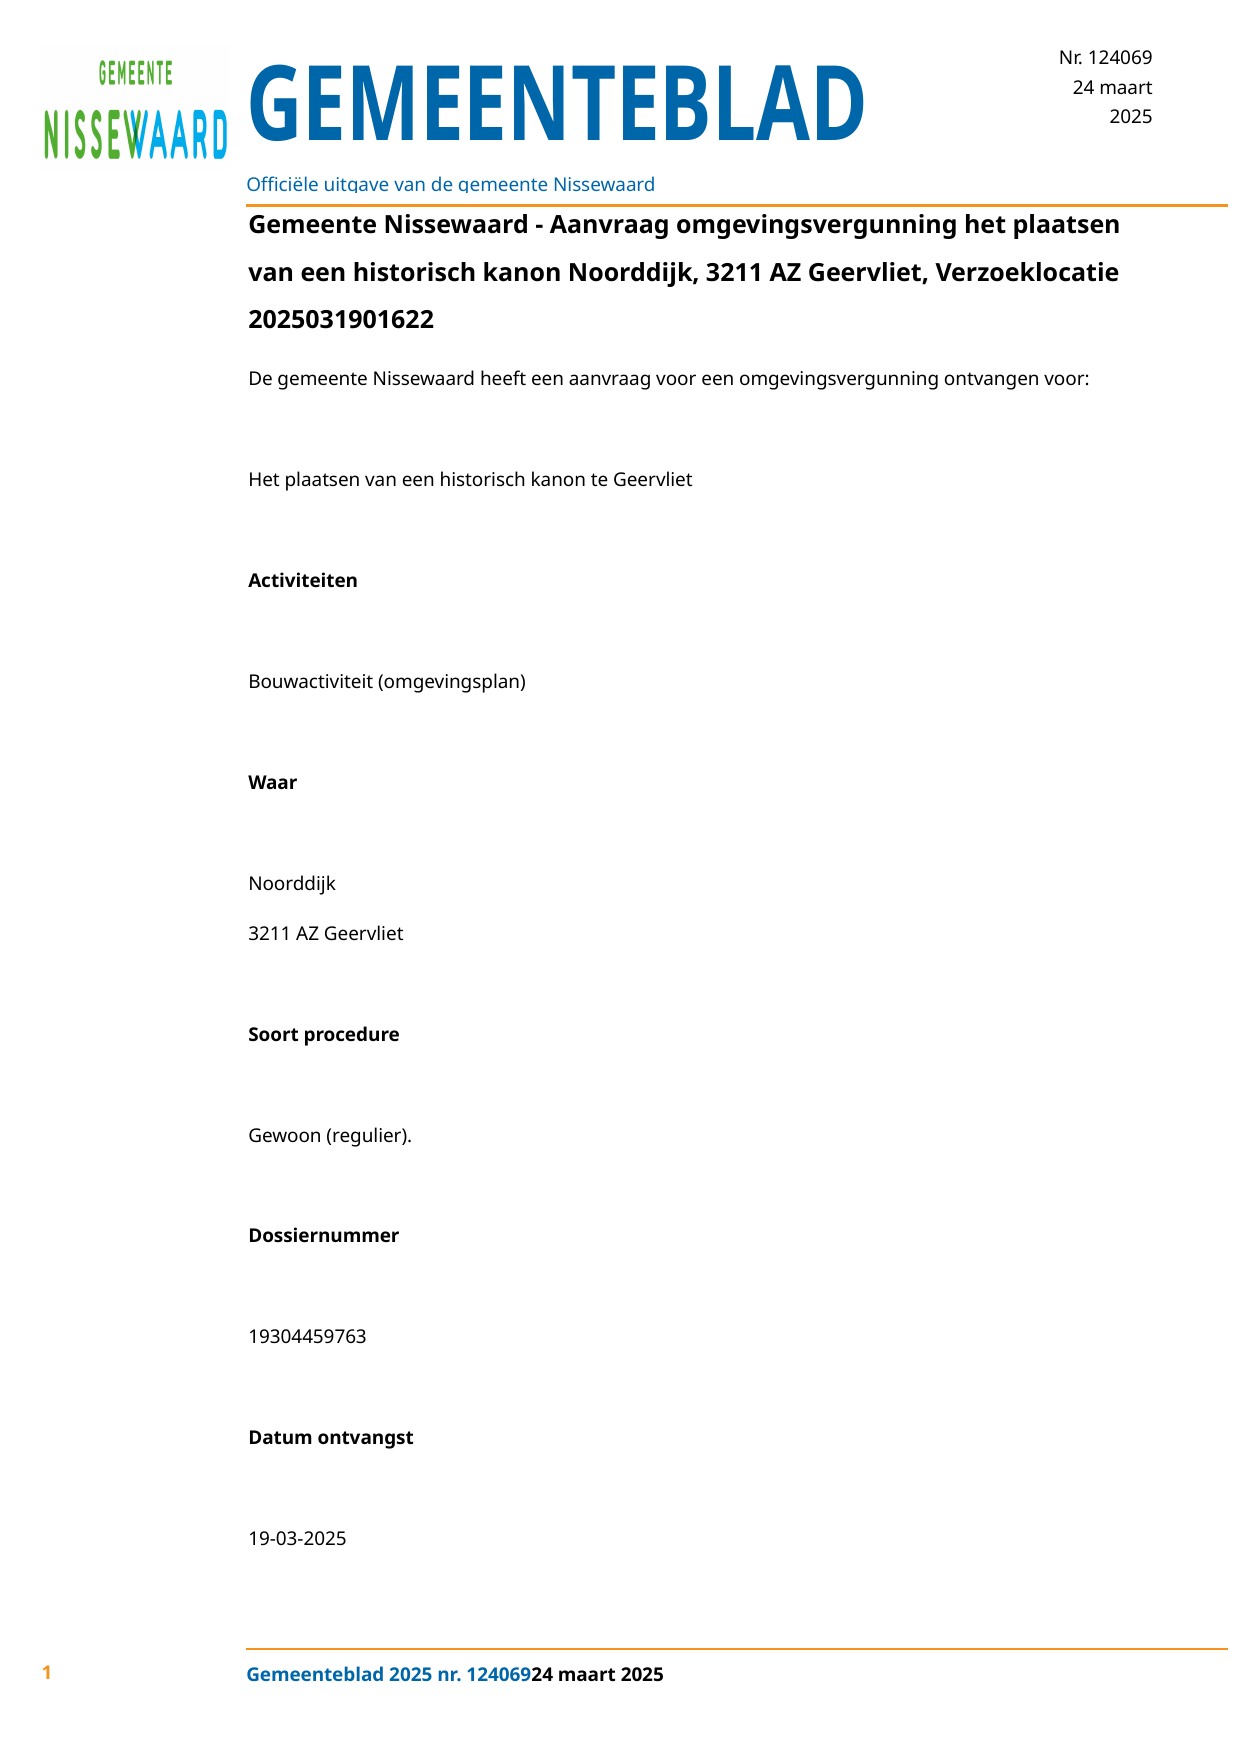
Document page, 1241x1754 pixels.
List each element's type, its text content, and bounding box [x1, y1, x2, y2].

text Datum ontvangst [248, 1424, 1152, 1450]
text De gemeente Nissewaard heeft een aanvraag voor een omgevingsvergunning ontvangen voor: [248, 366, 1152, 391]
text Noorddijk [248, 870, 1152, 895]
text Soort procedure [248, 1021, 1152, 1047]
text 19-03-2025 [248, 1525, 1152, 1551]
text Bouwactiviteit (omgevingsplan) [248, 668, 1152, 694]
text 19304459763 [248, 1323, 1152, 1349]
picture [41, 47, 231, 172]
text Gewoon (regulier). [248, 1122, 1152, 1147]
text Activiteiten [248, 567, 1152, 593]
text Waar [248, 769, 1152, 794]
text Het plaatsen van een historisch kanon te Geervliet [248, 466, 1152, 492]
text Gemeente Nissewaard - Aanvraag omgevingsvergunning het plaatsen van een historisch kanon Noorddijk, 3211 AZ Geervliet, Verzoeklocatie 2025031901622 [248, 207, 1152, 336]
text 3211 AZ Geervliet [248, 920, 1152, 946]
text Dossiernummer [248, 1223, 1152, 1248]
